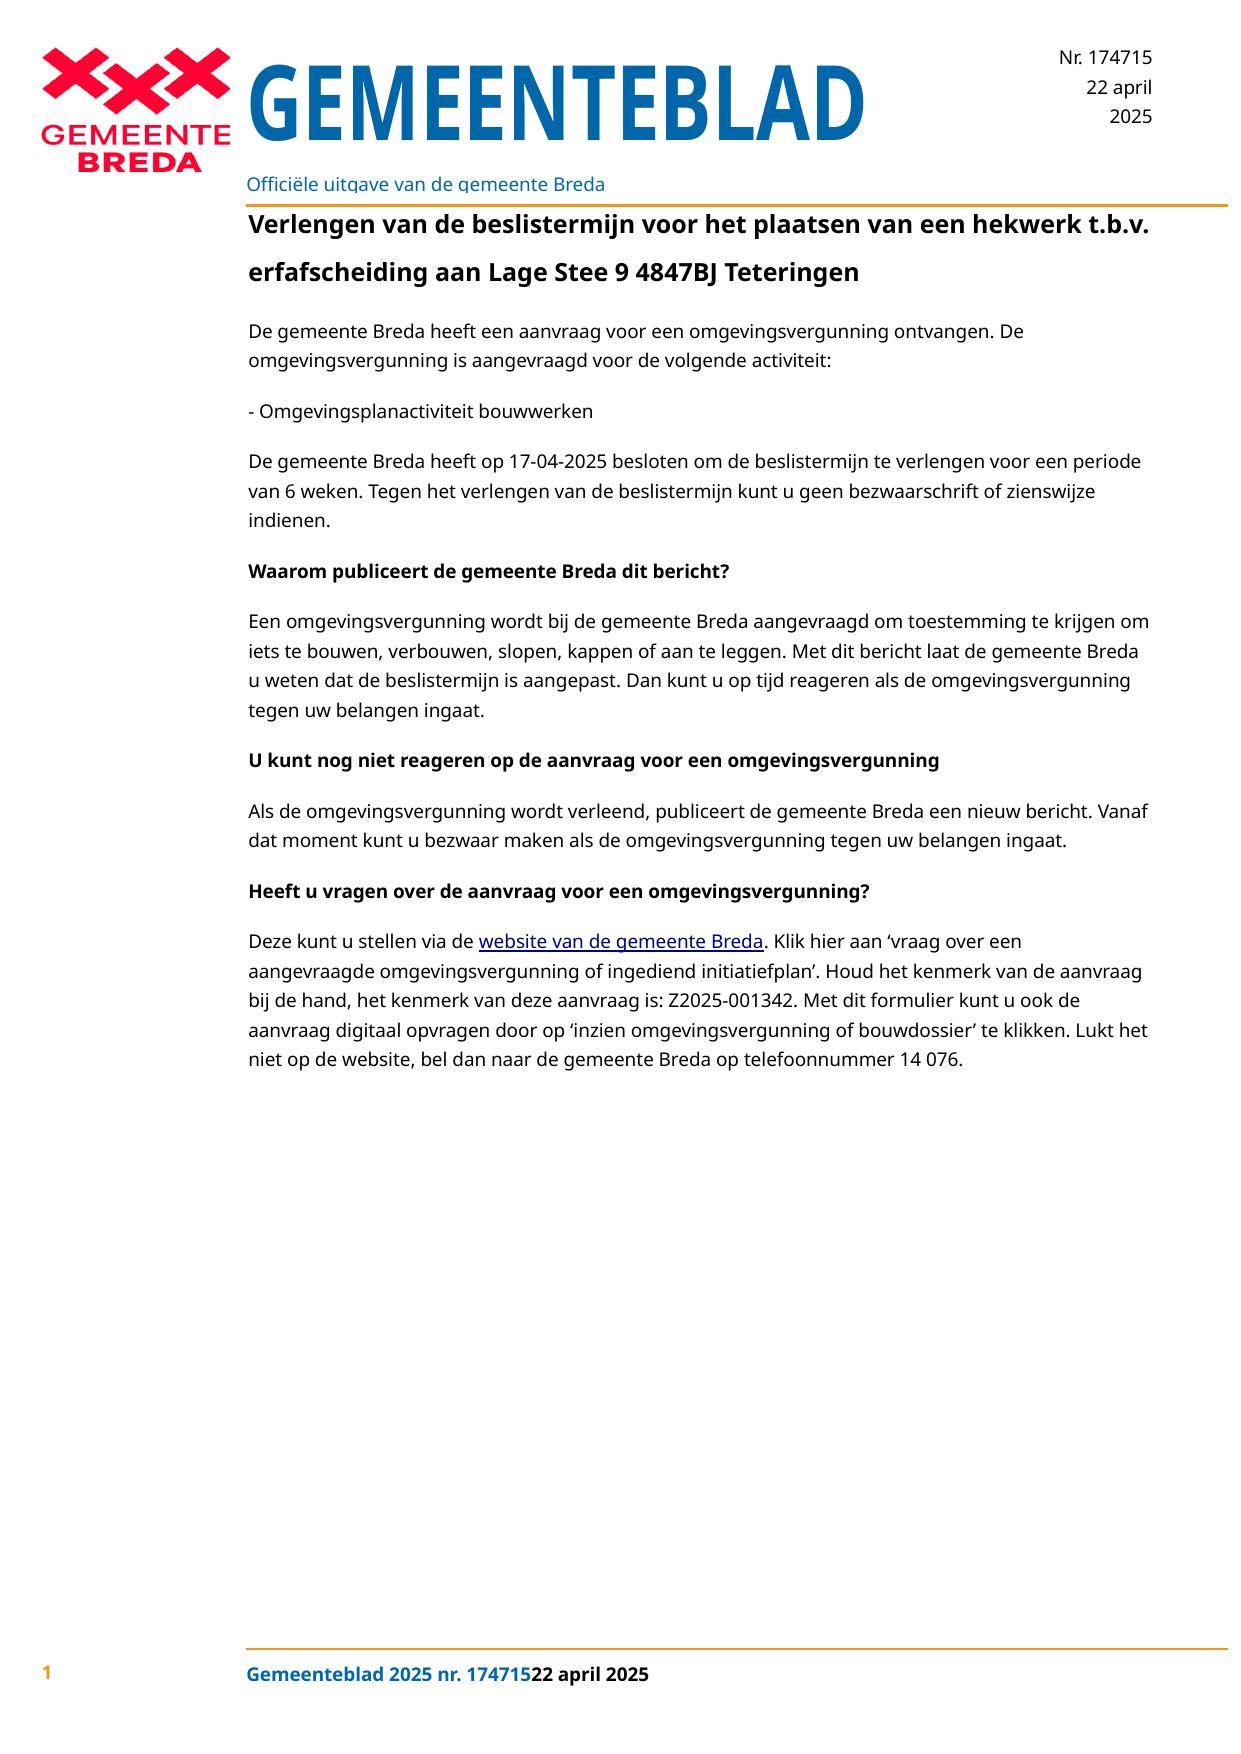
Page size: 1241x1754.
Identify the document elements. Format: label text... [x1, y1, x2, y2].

text Verlengen van de beslistermijn voor het plaatsen van een hekwerk t.b.v. erfafscheiding aan Lage Stee 9 4847BJ Teteringen [248, 207, 1152, 288]
picture [41, 47, 231, 172]
text De gemeente Breda heeft een aanvraag voor een omgevingsvergunning ontvangen. De omgevingsvergunning is aangevraagd voor de volgende activiteit: [248, 318, 1152, 373]
text Als de omgevingsvergunning wordt verleend, publiceert de gemeente Breda een nieuw bericht. Vanaf dat moment kunt u bezwaar maken als de omgevingsvergunning tegen uw belangen ingaat. [248, 798, 1152, 853]
text Deze kunt u stellen via de website van de gemeente Breda. Klik hier aan ‘vraag over een aangevraagde omgevingsvergunning of ingediend initiatiefplan’. Houd het kenmerk van de aanvraag bij de hand, het kenmerk van deze aanvraag is: Z2025-001342. Met dit formulier kunt u ook de aanvraag digitaal opvragen door op ‘inzien omgevingsvergunning of bouwdossier’ te klikken. Lukt het niet op de website, bel dan naar de gemeente Breda op telefoonnummer 14 076. [248, 928, 1152, 1072]
text U kunt nog niet reageren op de aanvraag voor een omgevingsvergunning [248, 747, 1152, 773]
text Waarom publiceert de gemeente Breda dit bericht? [248, 558, 1152, 584]
text De gemeente Breda heeft op 17-04-2025 besloten om de beslistermijn te verlengen voor een periode van 6 weken. Tegen het verlengen van de beslistermijn kunt u geen bezwaarschrift of zienswijze indienen. [248, 448, 1152, 533]
text - Omgevingsplanactiviteit bouwwerken [248, 398, 1152, 424]
text Een omgevingsvergunning wordt bij de gemeente Breda aangevraagd om toestemming te krijgen om iets te bouwen, verbouwen, slopen, kappen of aan te leggen. Met dit bericht laat de gemeente Breda u weten dat de beslistermijn is aangepast. Dan kunt u op tijd reageren als de omgevingsvergunning tegen uw belangen ingaat. [248, 608, 1152, 723]
text Heeft u vragen over de aanvraag voor een omgevingsvergunning? [248, 878, 1152, 904]
